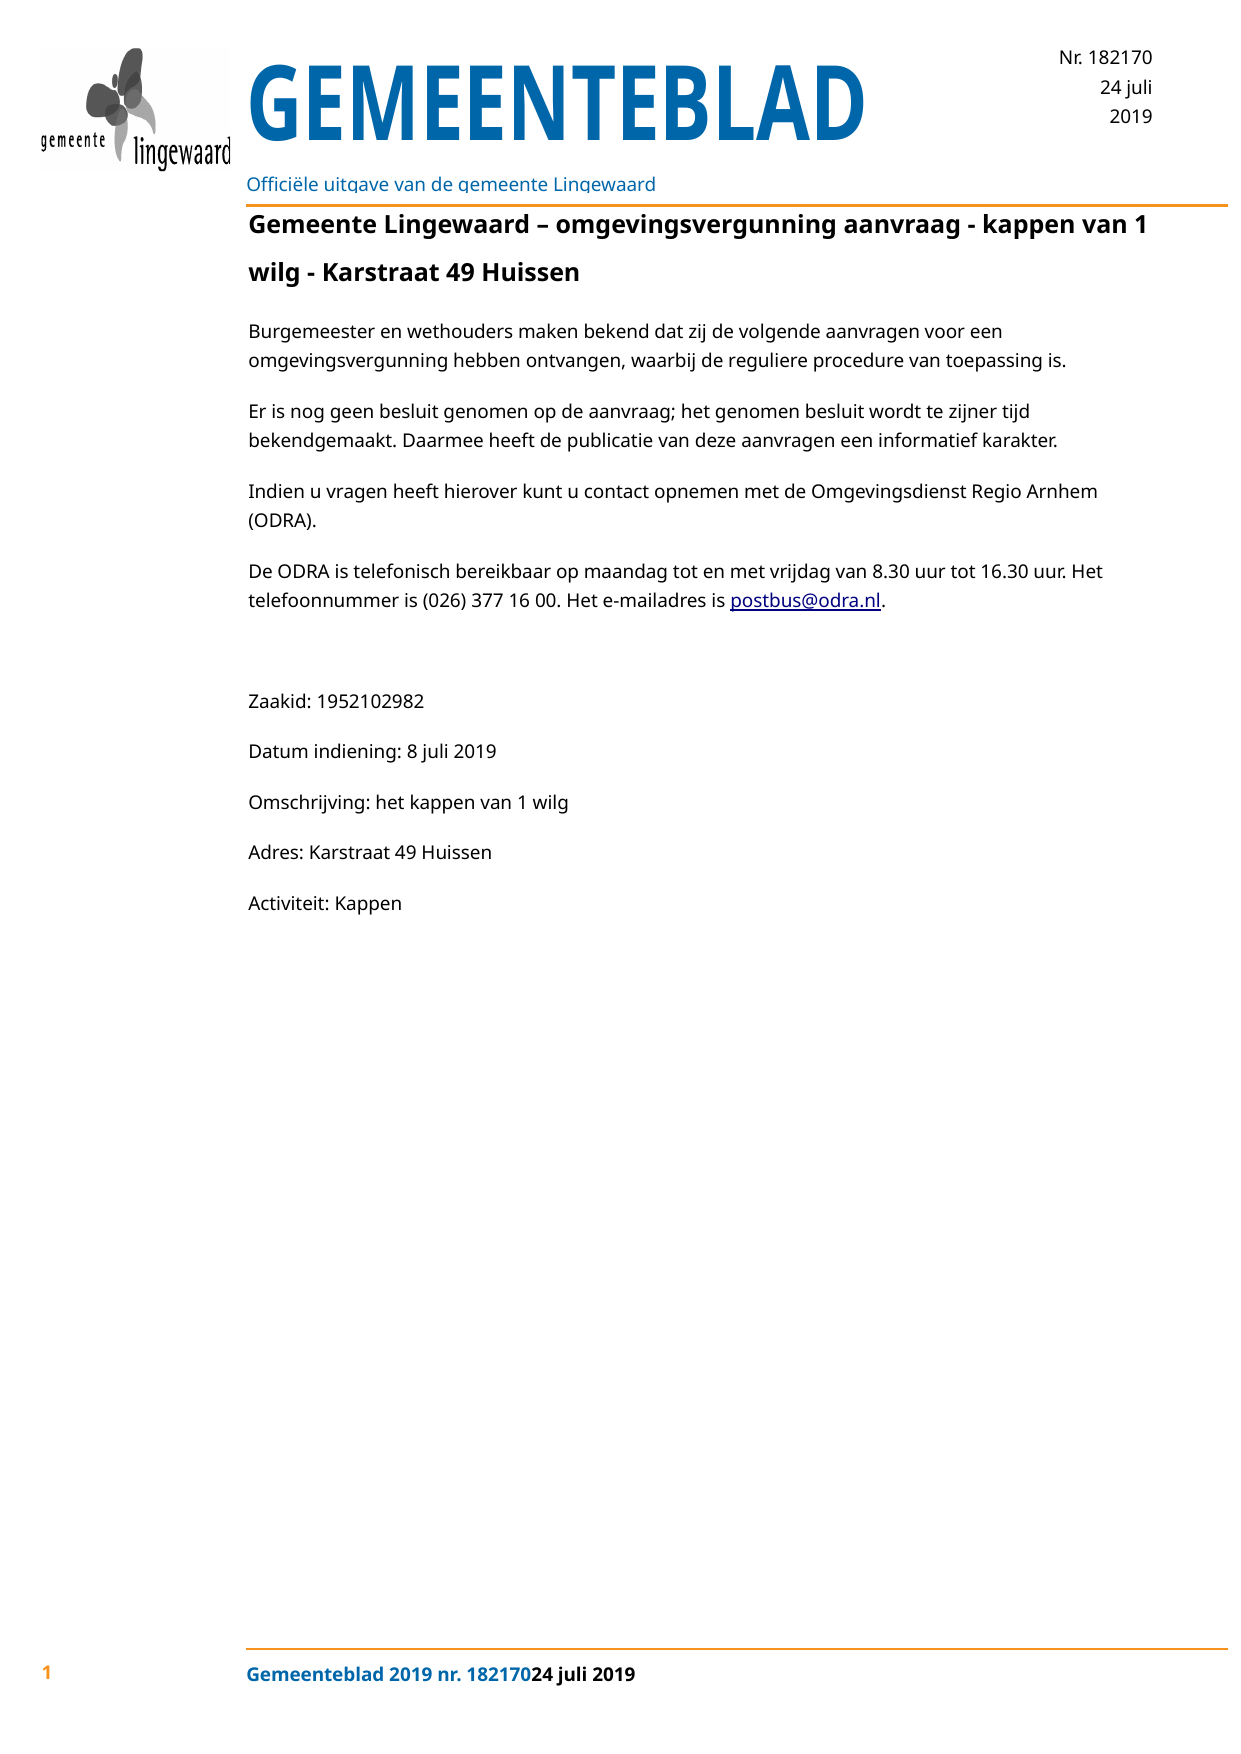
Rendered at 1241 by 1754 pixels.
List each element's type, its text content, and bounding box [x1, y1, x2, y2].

text Omschrijving: het kappen van 1 wilg [248, 789, 1152, 815]
text Adres: Karstraat 49 Huissen [248, 839, 1152, 865]
text Er is nog geen besluit genomen op de aanvraag; het genomen besluit wordt te zijner tijd bekendgemaakt. Daarmee heeft de publicatie van deze aanvragen een informatief karakter. [248, 398, 1152, 453]
text Datum indiening: 8 juli 2019 [248, 739, 1152, 764]
picture [41, 47, 231, 172]
text Activiteit: Kappen [248, 890, 1152, 916]
text Zaakid: 1952102982 [248, 688, 1152, 714]
text De ODRA is telefonisch bereikbaar op maandag tot en met vrijdag van 8.30 uur tot 16.30 uur. Het telefoonnummer is (026) 377 16 00. Het e-mailadres is postbus@odra.nl. [248, 558, 1152, 613]
text Indien u vragen heeft hierover kunt u contact opnemen met de Omgevingsdienst Regio Arnhem (ODRA). [248, 478, 1152, 533]
text Gemeente Lingewaard – omgevingsvergunning aanvraag - kappen van 1 wilg - Karstraat 49 Huissen [248, 207, 1152, 288]
text Burgemeester en wethouders maken bekend dat zij de volgende aanvragen voor een omgevingsvergunning hebben ontvangen, waarbij de reguliere procedure van toepassing is. [248, 318, 1152, 373]
